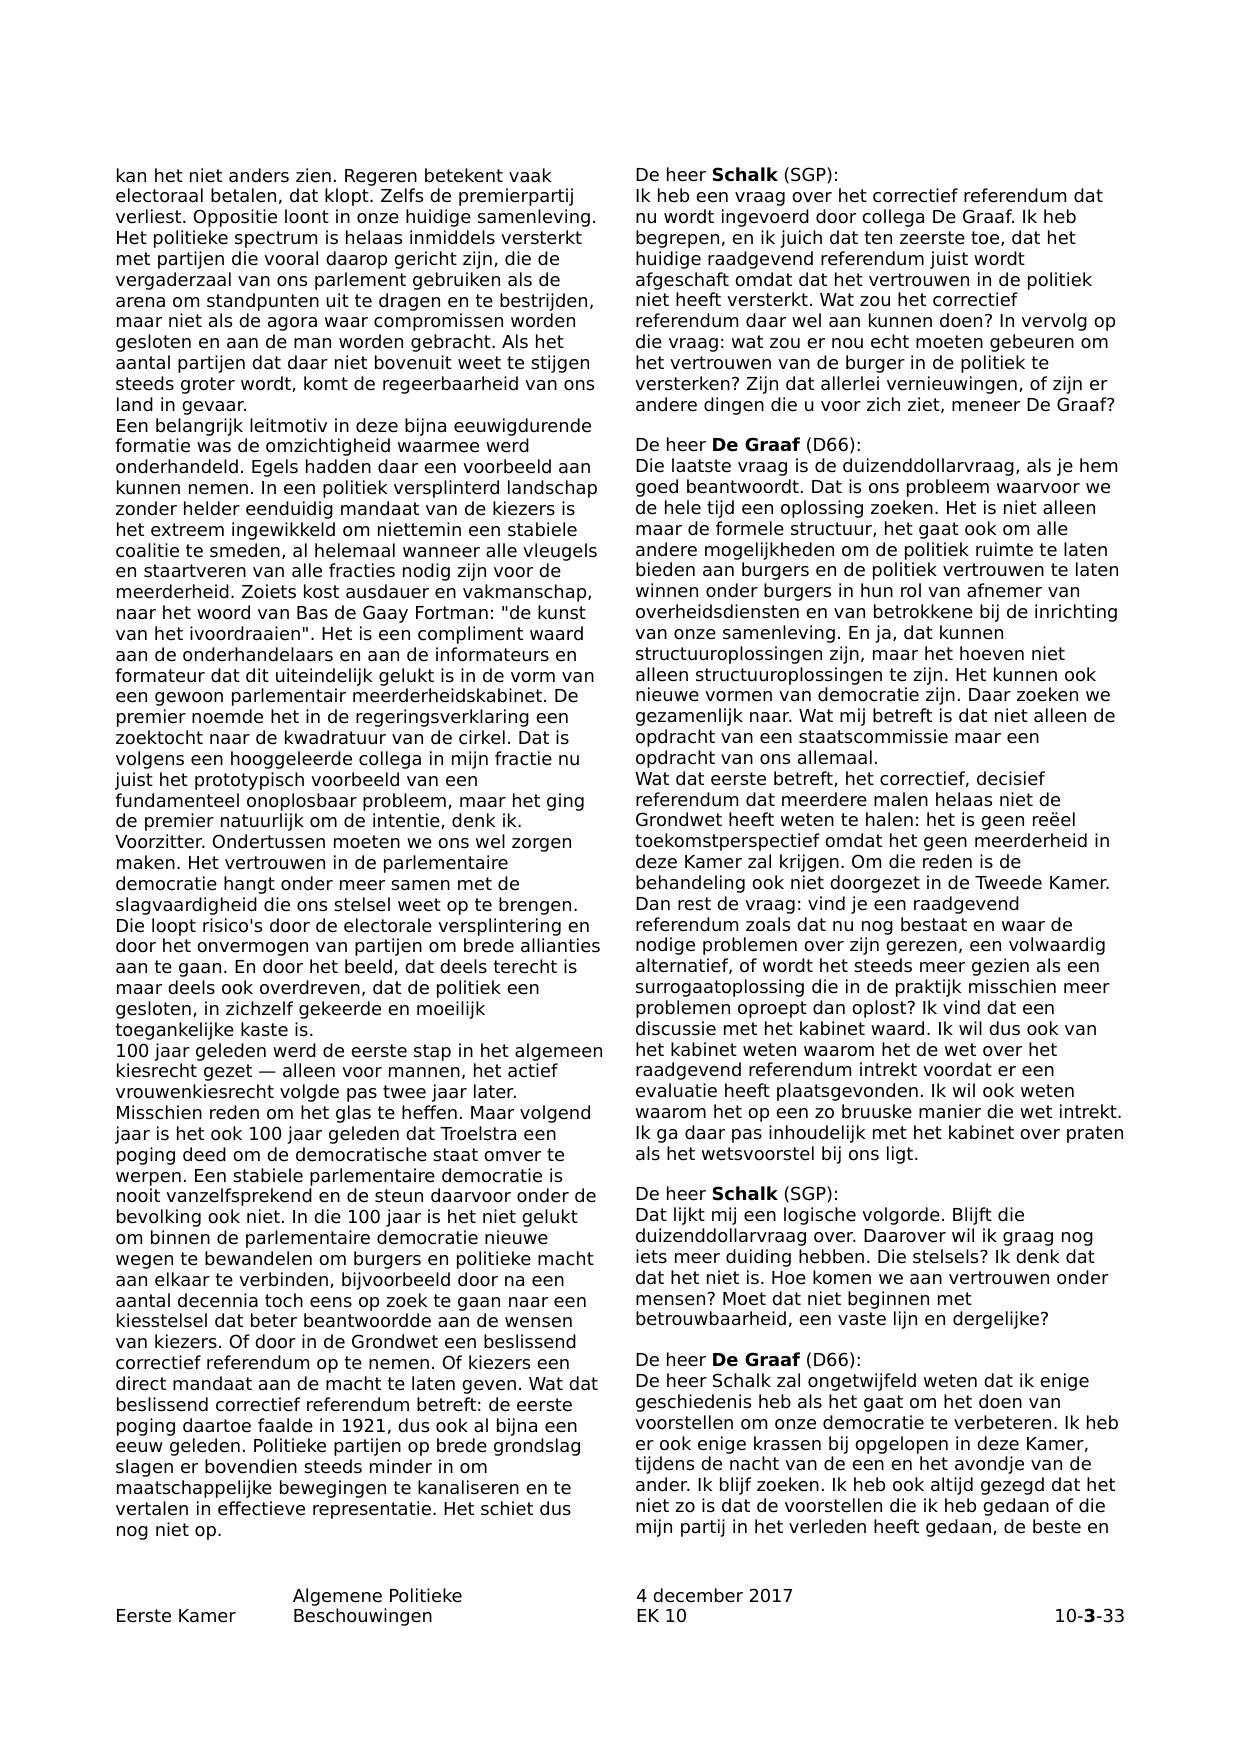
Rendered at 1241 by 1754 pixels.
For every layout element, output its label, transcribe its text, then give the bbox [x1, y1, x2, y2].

text De heer Schalk zal ongetwijfeld weten dat ik enige geschiedenis heb als het gaat om het doen van voorstellen om onze democratie te verbeteren. Ik heb er ook enige krassen bij opgelopen in deze Kamer, tijdens de nacht van de een en het avondje van de ander. Ik blijf zoeken. Ik heb ook altijd gezegd dat het niet zo is dat de voorstellen die ik heb gedaan of die mijn partij in het verleden heeft gedaan, de beste en [635, 1371, 1125, 1537]
text Dat lijkt mij een logische volgorde. Blijft die duizenddollarvraag over. Daarover wil ik graag nog iets meer duiding hebben. Die stelsels? Ik denk dat dat het niet is. Hoe komen we aan vertrouwen onder mensen? Moet dat niet beginnen met betrouwbaarheid, een vaste lijn en dergelijke? [635, 1205, 1125, 1330]
text Ik heb een vraag over het correctief referendum dat nu wordt ingevoerd door collega De Graaf. Ik heb begrepen, en ik juich dat ten zeerste toe, dat het huidige raadgevend referendum juist wordt afgeschaft omdat dat het vertrouwen in de politiek niet heeft versterkt. Wat zou het correctief referendum daar wel aan kunnen doen? In vervolg op die vraag: wat zou er nou echt moeten gebeuren om het vertrouwen van de burger in de politiek te versterken? Zijn dat allerlei vernieuwingen, of zijn er andere dingen die u voor zich ziet, meneer De Graaf? [635, 186, 1125, 415]
text 100 jaar geleden werd de eerste stap in het algemeen kiesrecht gezet — alleen voor mannen, het actief vrouwenkiesrecht volgde pas twee jaar later. Misschien reden om het glas te heffen. Maar volgend jaar is het ook 100 jaar geleden dat Troelstra een poging deed om de democratische staat omver te werpen. Een stabiele parlementaire democratie is nooit vanzelfsprekend en de steun daarvoor onder de bevolking ook niet. In die 100 jaar is het niet gelukt om binnen de parlementaire democratie nieuwe wegen te bewandelen om burgers en politieke macht aan elkaar te verbinden, bijvoorbeeld door na een aantal decennia toch eens op zoek te gaan naar een kiesstelsel dat beter beantwoordde aan de wensen van kiezers. Of door in de Grondwet een beslissend correctief referendum op te nemen. Of kiezers een direct mandaat aan de macht te laten geven. Wat dat beslissend correctief referendum betreft: de eerste poging daartoe faalde in 1921, dus ook al bijna een eeuw geleden. Politieke partijen op brede grondslag slagen er bovendien steeds minder in om maatschappelijke bewegingen te kanaliseren en te vertalen in effectieve representatie. Het schiet dus nog niet op. [115, 1040, 605, 1540]
text kan het niet anders zien. Regeren betekent vaak electoraal betalen, dat klopt. Zelfs de premierpartij verliest. Oppositie loont in onze huidige samenleving. Het politieke spectrum is helaas inmiddels versterkt met partijen die vooral daarop gericht zijn, die de vergaderzaal van ons parlement gebruiken als de arena om standpunten uit te dragen en te bestrijden, maar niet als de agora waar compromissen worden gesloten en aan de man worden gebracht. Als het aantal partijen dat daar niet bovenuit weet te stijgen steeds groter wordt, komt de regeerbaarheid van ons land in gevaar. [115, 165, 605, 415]
text Die laatste vraag is de duizenddollarvraag, als je hem goed beantwoordt. Dat is ons probleem waarvoor we de hele tijd een oplossing zoeken. Het is niet alleen maar de formele structuur, het gaat ook om alle andere mogelijkheden om de politiek ruimte te laten bieden aan burgers en de politiek vertrouwen te laten winnen onder burgers in hun rol van afnemer van overheidsdiensten en van betrokkene bij de inrichting van onze samenleving. En ja, dat kunnen structuuroplossingen zijn, maar het hoeven niet alleen structuuroplossingen te zijn. Het kunnen ook nieuwe vormen van democratie zijn. Daar zoeken we gezamenlijk naar. Wat mij betreft is dat niet alleen de opdracht van een staatscommissie maar een opdracht van ons allemaal. [635, 456, 1125, 768]
text Voorzitter. Ondertussen moeten we ons wel zorgen maken. Het vertrouwen in de parlementaire democratie hangt onder meer samen met de slagvaardigheid die ons stelsel weet op te brengen. Die loopt risico's door de electorale versplintering en door het onvermogen van partijen om brede allianties aan te gaan. En door het beeld, dat deels terecht is maar deels ook overdreven, dat de politiek een gesloten, in zichzelf gekeerde en moeilijk toegankelijke kaste is. [115, 832, 605, 1040]
text De heer Schalk (SGP): [635, 1184, 1125, 1205]
text De heer Schalk (SGP): [635, 165, 1125, 186]
text De heer De Graaf (D66): [635, 1350, 1125, 1371]
text De heer De Graaf (D66): [635, 435, 1125, 456]
text Een belangrijk leitmotiv in deze bijna eeuwigdurende formatie was de omzichtigheid waarmee werd onderhandeld. Egels hadden daar een voorbeeld aan kunnen nemen. In een politiek versplinterd landschap zonder helder eenduidig mandaat van de kiezers is het extreem ingewikkeld om niettemin een stabiele coalitie te smeden, al helemaal wanneer alle vleugels en staartveren van alle fracties nodig zijn voor de meerderheid. Zoiets kost ausdauer en vakmanschap, naar het woord van Bas de Gaay Fortman: "de kunst van het ivoordraaien". Het is een compliment waard aan de onderhandelaars en aan de informateurs en formateur dat dit uiteindelijk gelukt is in de vorm van een gewoon parlementair meerderheidskabinet. De premier noemde het in de regeringsverklaring een zoektocht naar de kwadratuur van de cirkel. Dat is volgens een hooggeleerde collega in mijn fractie nu juist het prototypisch voorbeeld van een fundamenteel onoplosbaar probleem, maar het ging de premier natuurlijk om de intentie, denk ik. [115, 415, 605, 832]
text Wat dat eerste betreft, het correctief, decisief referendum dat meerdere malen helaas niet de Grondwet heeft weten te halen: het is geen reëel toekomstperspectief omdat het geen meerderheid in deze Kamer zal krijgen. Om die reden is de behandeling ook niet doorgezet in de Tweede Kamer. Dan rest de vraag: vind je een raadgevend referendum zoals dat nu nog bestaat en waar de nodige problemen over zijn gerezen, een volwaardig alternatief, of wordt het steeds meer gezien als een surrogaatoplossing die in de praktijk misschien meer problemen oproept dan oplost? Ik vind dat een discussie met het kabinet waard. Ik wil dus ook van het kabinet weten waarom het de wet over het raadgevend referendum intrekt voordat er een evaluatie heeft plaatsgevonden. Ik wil ook weten waarom het op een zo bruuske manier die wet intrekt. Ik ga daar pas inhoudelijk met het kabinet over praten als het wetsvoorstel bij ons ligt. [635, 768, 1125, 1164]
